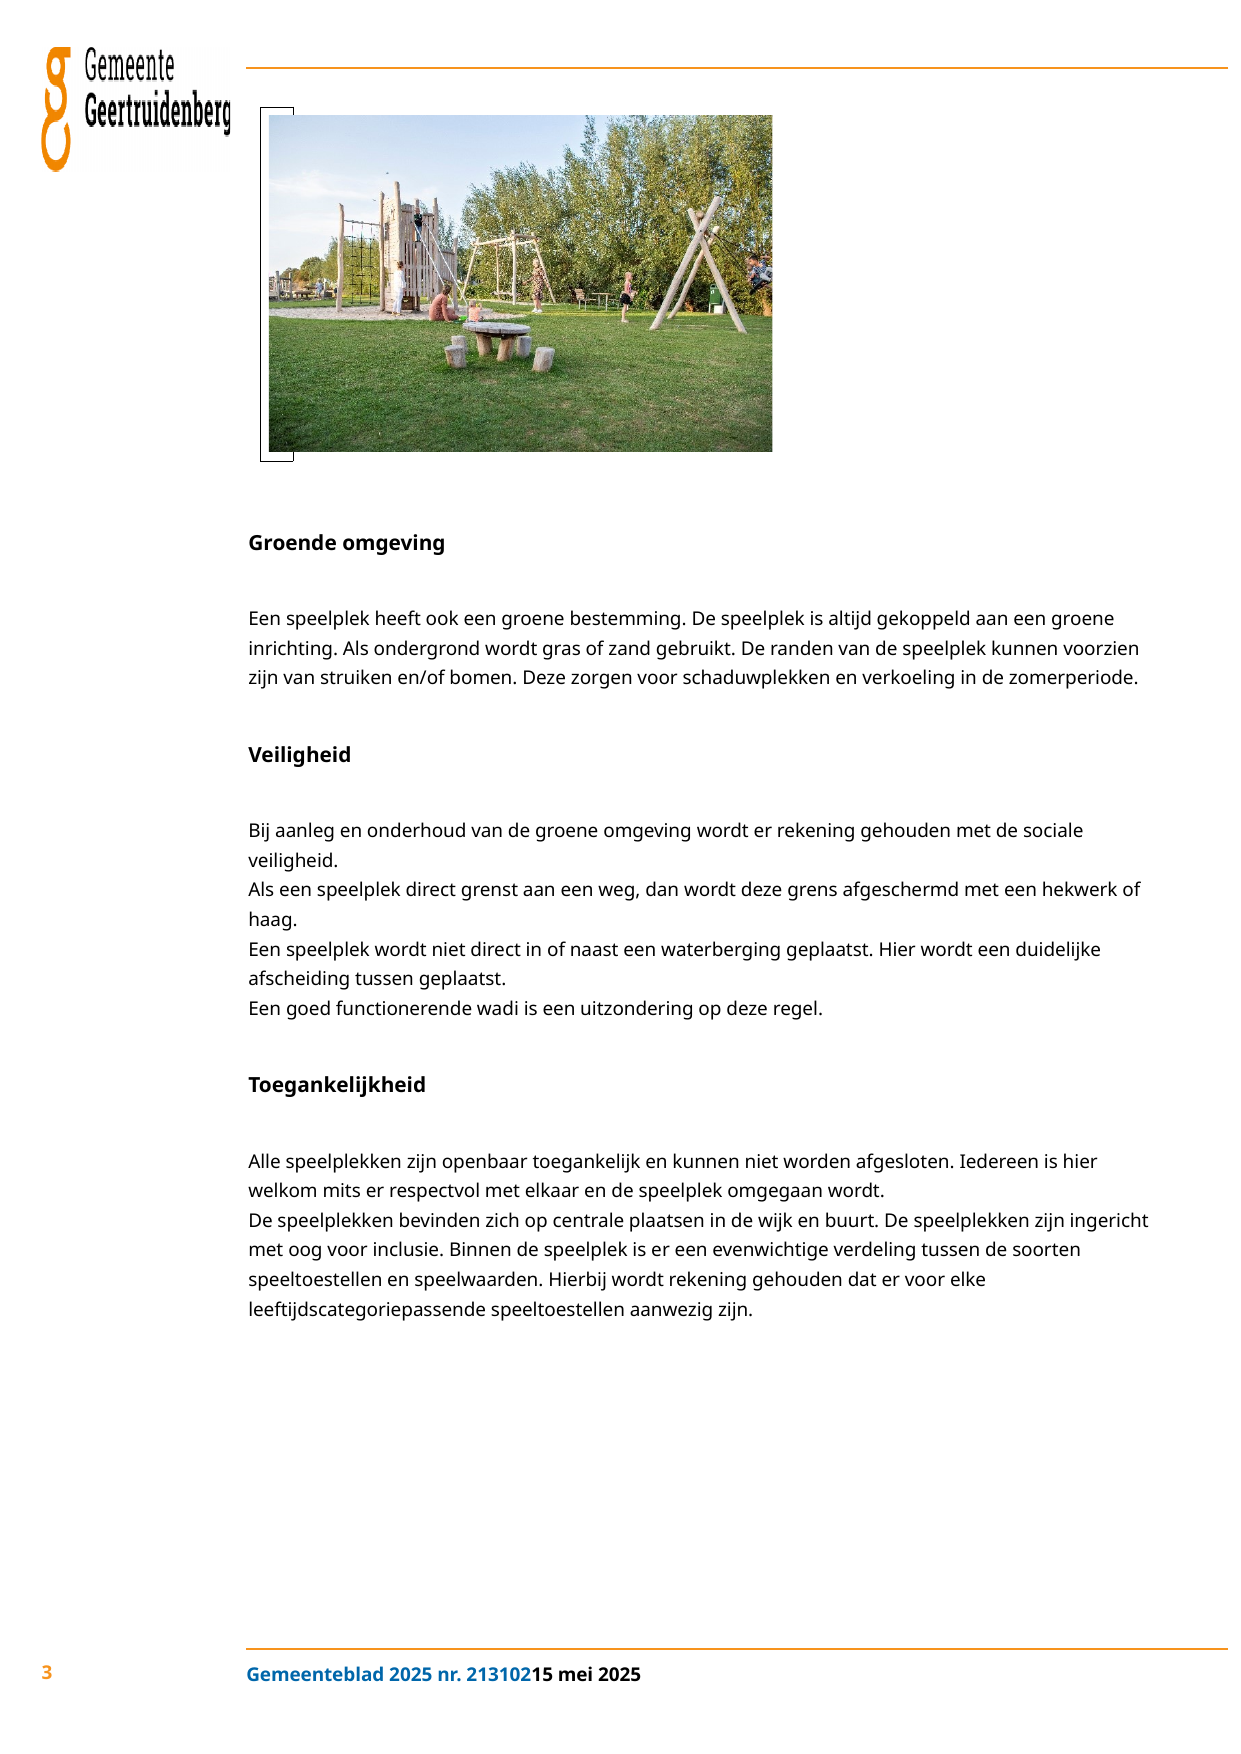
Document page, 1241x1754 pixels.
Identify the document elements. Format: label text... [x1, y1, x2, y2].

picture [268, 115, 773, 452]
text Een speelplek heeft ook een groene bestemming. De speelplek is altijd gekoppeld aan een groene inrichting. Als ondergrond wordt gras of zand gebruikt. De randen van de speelplek kunnen voorzien zijn van struiken en/of bomen. Deze zorgen voor schaduwplekken en verkoeling in de zomerperiode. [248, 605, 1152, 690]
text Als een speelplek direct grenst aan een weg, dan wordt deze grens afgeschermd met een hekwerk of haag. [248, 877, 1152, 932]
text Een goed functionerende wadi is een uitzondering op deze regel. [248, 995, 1152, 1021]
text Een speelplek wordt niet direct in of naast een waterberging geplaatst. Hier wordt een duidelijke afscheiding tussen geplaatst. [248, 936, 1152, 991]
text Toegankelijkheid [248, 1070, 1152, 1098]
text Veiligheid [248, 740, 1152, 768]
text Alle speelplekken zijn openbaar toegankelijk en kunnen niet worden afgesloten. Iedereen is hier welkom mits er respectvol met elkaar en de speelplek omgegaan wordt. [248, 1148, 1152, 1203]
text De speelplekken bevinden zich op centrale plaatsen in de wijk en buurt. De speelplekken zijn ingericht met oog voor inclusie. Binnen de speelplek is er een evenwichtige verdeling tussen de soorten speeltoestellen en speelwaarden. Hierbij wordt rekening gehouden dat er voor elke leeftijdscategoriepassende speeltoestellen aanwezig zijn. [248, 1207, 1152, 1321]
text Groende omgeving [248, 528, 1152, 556]
text Bij aanleg en onderhoud van de groene omgeving wordt er rekening gehouden met de sociale veiligheid. [248, 817, 1152, 873]
picture [41, 47, 231, 172]
